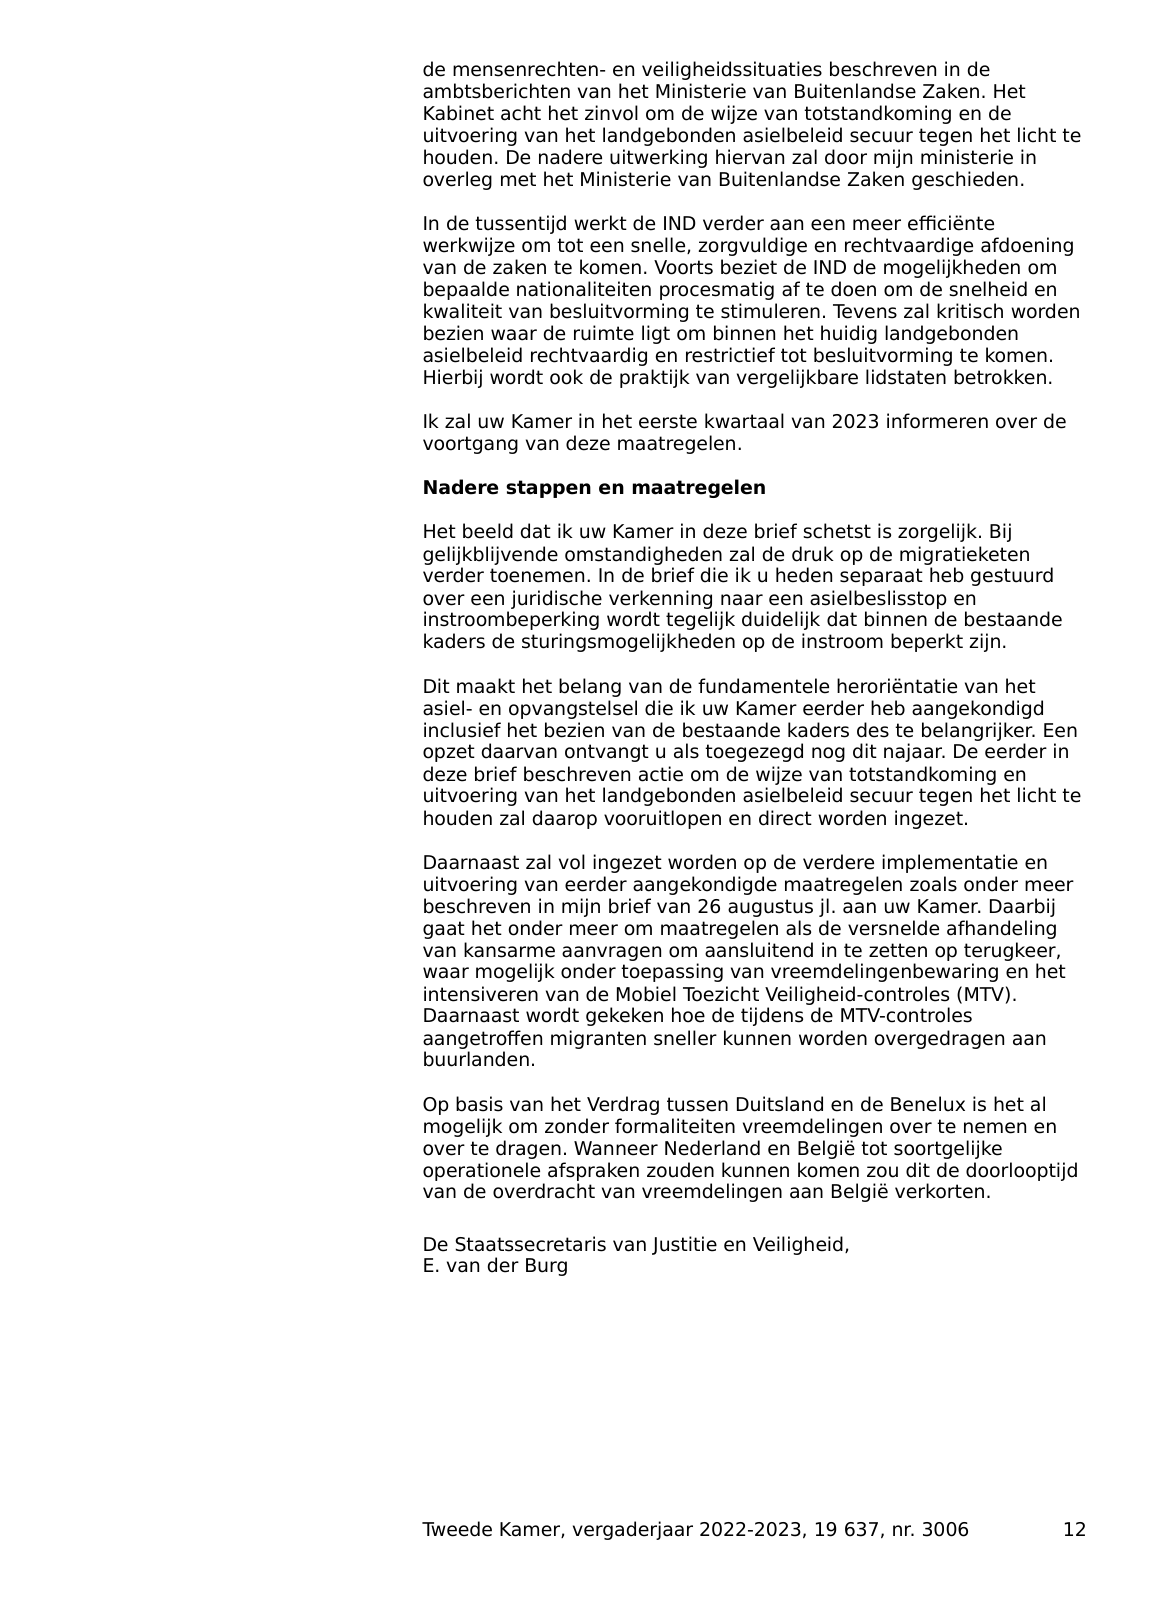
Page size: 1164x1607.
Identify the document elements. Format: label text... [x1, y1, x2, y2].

text de mensenrechten- en veiligheidssituaties beschreven in de ambtsberichten van het Ministerie van Buitenlandse Zaken. Het Kabinet acht het zinvol om de wijze van totstandkoming en de uitvoering van het landgebonden asielbeleid secuur tegen het licht te houden. De nadere uitwerking hiervan zal door mijn ministerie in overleg met het Ministerie van Buitenlandse Zaken geschieden. [422, 59, 1087, 191]
text Daarnaast zal vol ingezet worden op de verdere implementatie en uitvoering van eerder aangekondigde maatregelen zoals onder meer beschreven in mijn brief van 26 augustus jl. aan uw Kamer. Daarbij gaat het onder meer om maatregelen als de versnelde afhandeling van kansarme aanvragen om aansluitend in te zetten op terugkeer, waar mogelijk onder toepassing van vreemdelingenbewaring en het intensiveren van de Mobiel Toezicht Veiligheid-controles (MTV). Daarnaast wordt gekeken hoe de tijdens de MTV-controles aangetroffen migranten sneller kunnen worden overgedragen aan buurlanden. [422, 852, 1087, 1071]
text De Staatssecretaris van Justitie en Veiligheid, E. van der Burg [422, 1233, 1087, 1277]
text Dit maakt het belang van de fundamentele heroriëntatie van het asiel- en opvangstelsel die ik uw Kamer eerder heb aangekondigd inclusief het bezien van de bestaande kaders des te belangrijker. Een opzet daarvan ontvangt u als toegezegd nog dit najaar. De eerder in deze brief beschreven actie om de wijze van totstandkoming en uitvoering van het landgebonden asielbeleid secuur tegen het licht te houden zal daarop vooruitlopen en direct worden ingezet. [422, 676, 1087, 829]
text In de tussentijd werkt de IND verder aan een meer efficiënte werkwijze om tot een snelle, zorgvuldige en rechtvaardige afdoening van de zaken te komen. Voorts beziet de IND de mogelijkheden om bepaalde nationaliteiten procesmatig af te doen om de snelheid en kwaliteit van besluitvorming te stimuleren. Tevens zal kritisch worden bezien waar de ruimte ligt om binnen het huidig landgebonden asielbeleid rechtvaardig en restrictief tot besluitvorming te komen. Hierbij wordt ook de praktijk van vergelijkbare lidstaten betrokken. [422, 213, 1087, 389]
subtitle Nadere stappen en maatregelen [422, 477, 1087, 499]
text Op basis van het Verdrag tussen Duitsland en de Benelux is het al mogelijk om zonder formaliteiten vreemdelingen over te nemen en over te dragen. Wanneer Nederland en België tot soortgelijke operationele afspraken zouden kunnen komen zou dit de doorlooptijd van de overdracht van vreemdelingen aan België verkorten. [422, 1093, 1087, 1203]
text Ik zal uw Kamer in het eerste kwartaal van 2023 informeren over de voortgang van deze maatregelen. [422, 411, 1087, 455]
text Het beeld dat ik uw Kamer in deze brief schetst is zorgelijk. Bij gelijkblijvende omstandigheden zal de druk op de migratieketen verder toenemen. In de brief die ik u heden separaat heb gestuurd over een juridische verkenning naar een asielbeslisstop en instroombeperking wordt tegelijk duidelijk dat binnen de bestaande kaders de sturingsmogelijkheden op de instroom beperkt zijn. [422, 521, 1087, 653]
